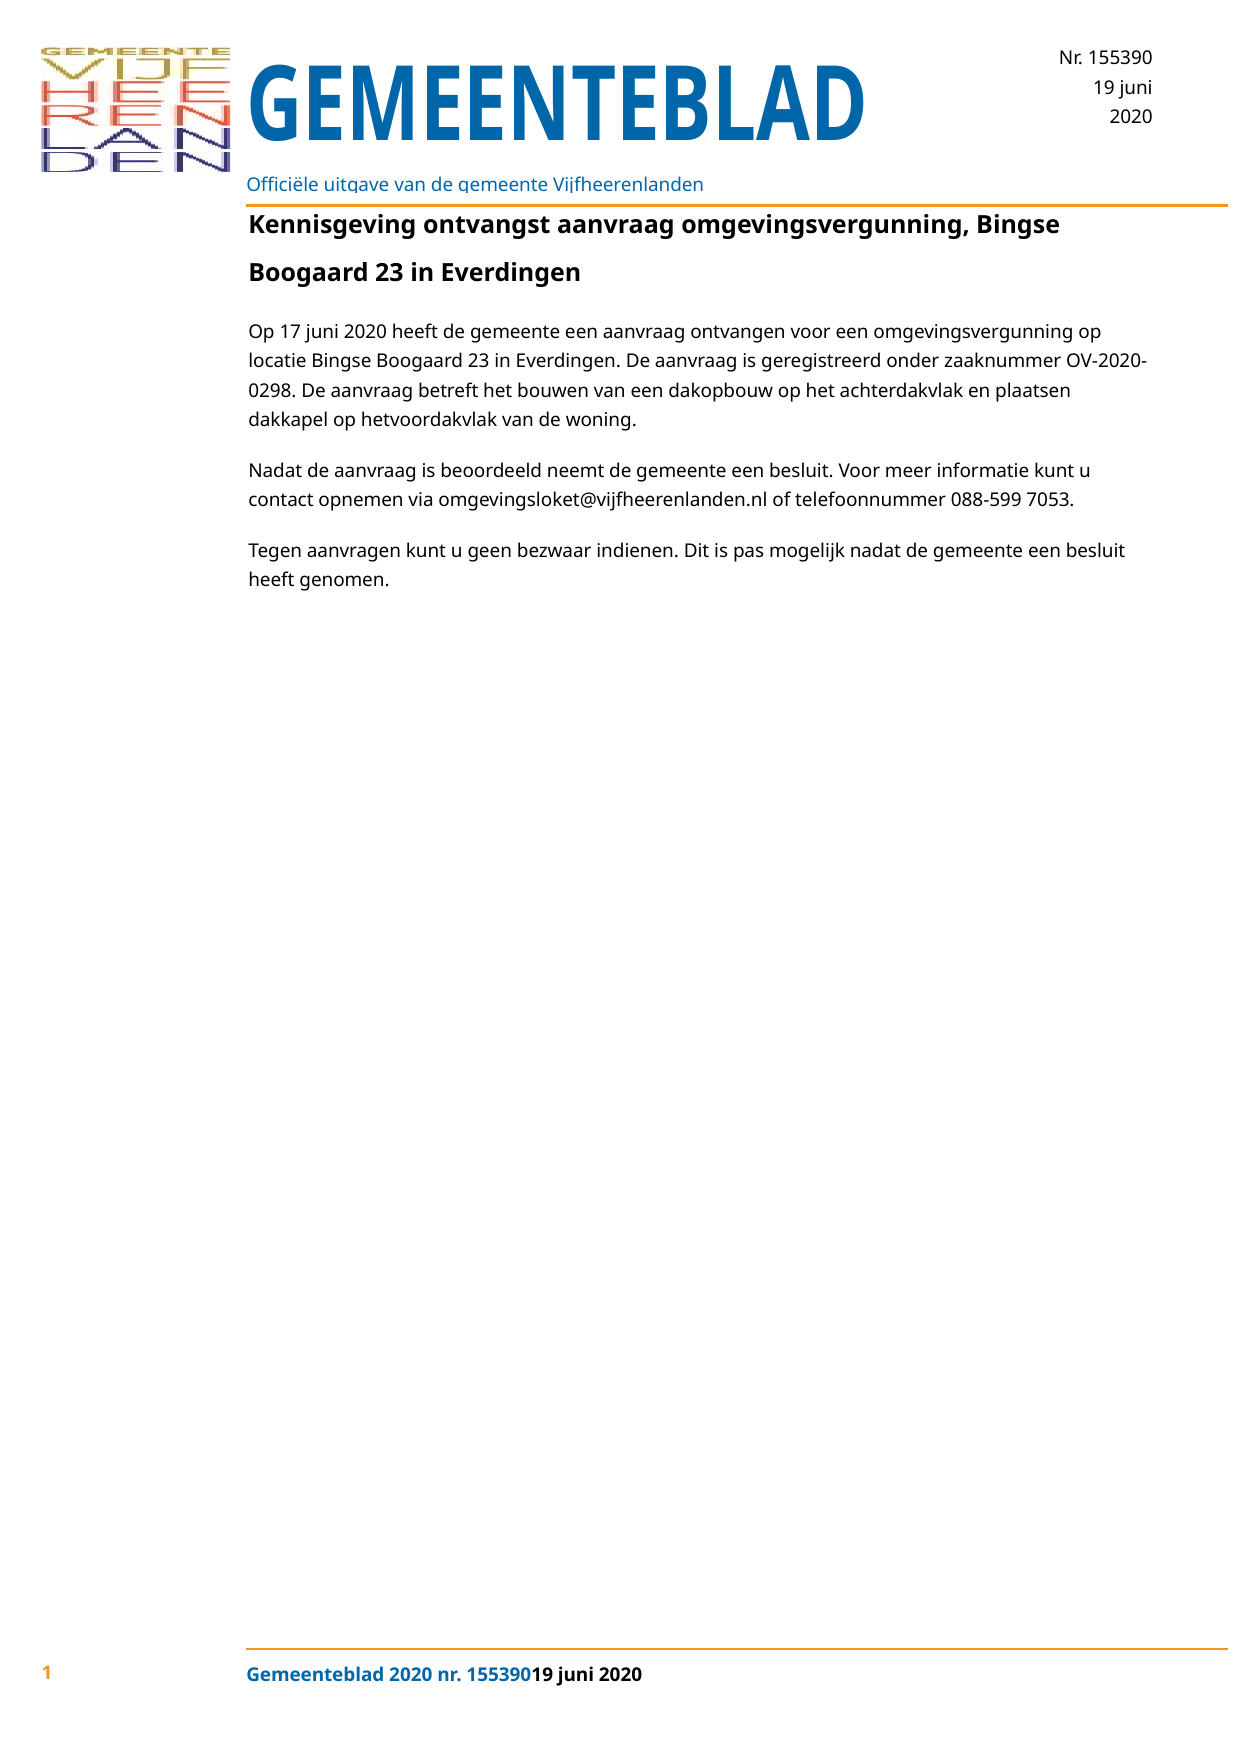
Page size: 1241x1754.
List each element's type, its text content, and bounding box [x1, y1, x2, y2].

text Op 17 juni 2020 heeft de gemeente een aanvraag ontvangen voor een omgevingsvergunning op locatie Bingse Boogaard 23 in Everdingen. De aanvraag is geregistreerd onder zaaknummer OV-2020-0298. De aanvraag betreft het bouwen van een dakopbouw op het achterdakvlak en plaatsen dakkapel op hetvoordakvlak van de woning. [248, 318, 1152, 432]
text Tegen aanvragen kunt u geen bezwaar indienen. Dit is pas mogelijk nadat de gemeente een besluit heeft genomen. [248, 537, 1152, 592]
picture [41, 47, 231, 172]
text Kennisgeving ontvangst aanvraag omgevingsvergunning, Bingse Boogaard 23 in Everdingen [248, 207, 1152, 288]
text Nadat de aanvraag is beoordeeld neemt de gemeente een besluit. Voor meer informatie kunt u contact opnemen via omgevingsloket@vijfheerenlanden.nl of telefoonnummer 088-599 7053. [248, 457, 1152, 512]
